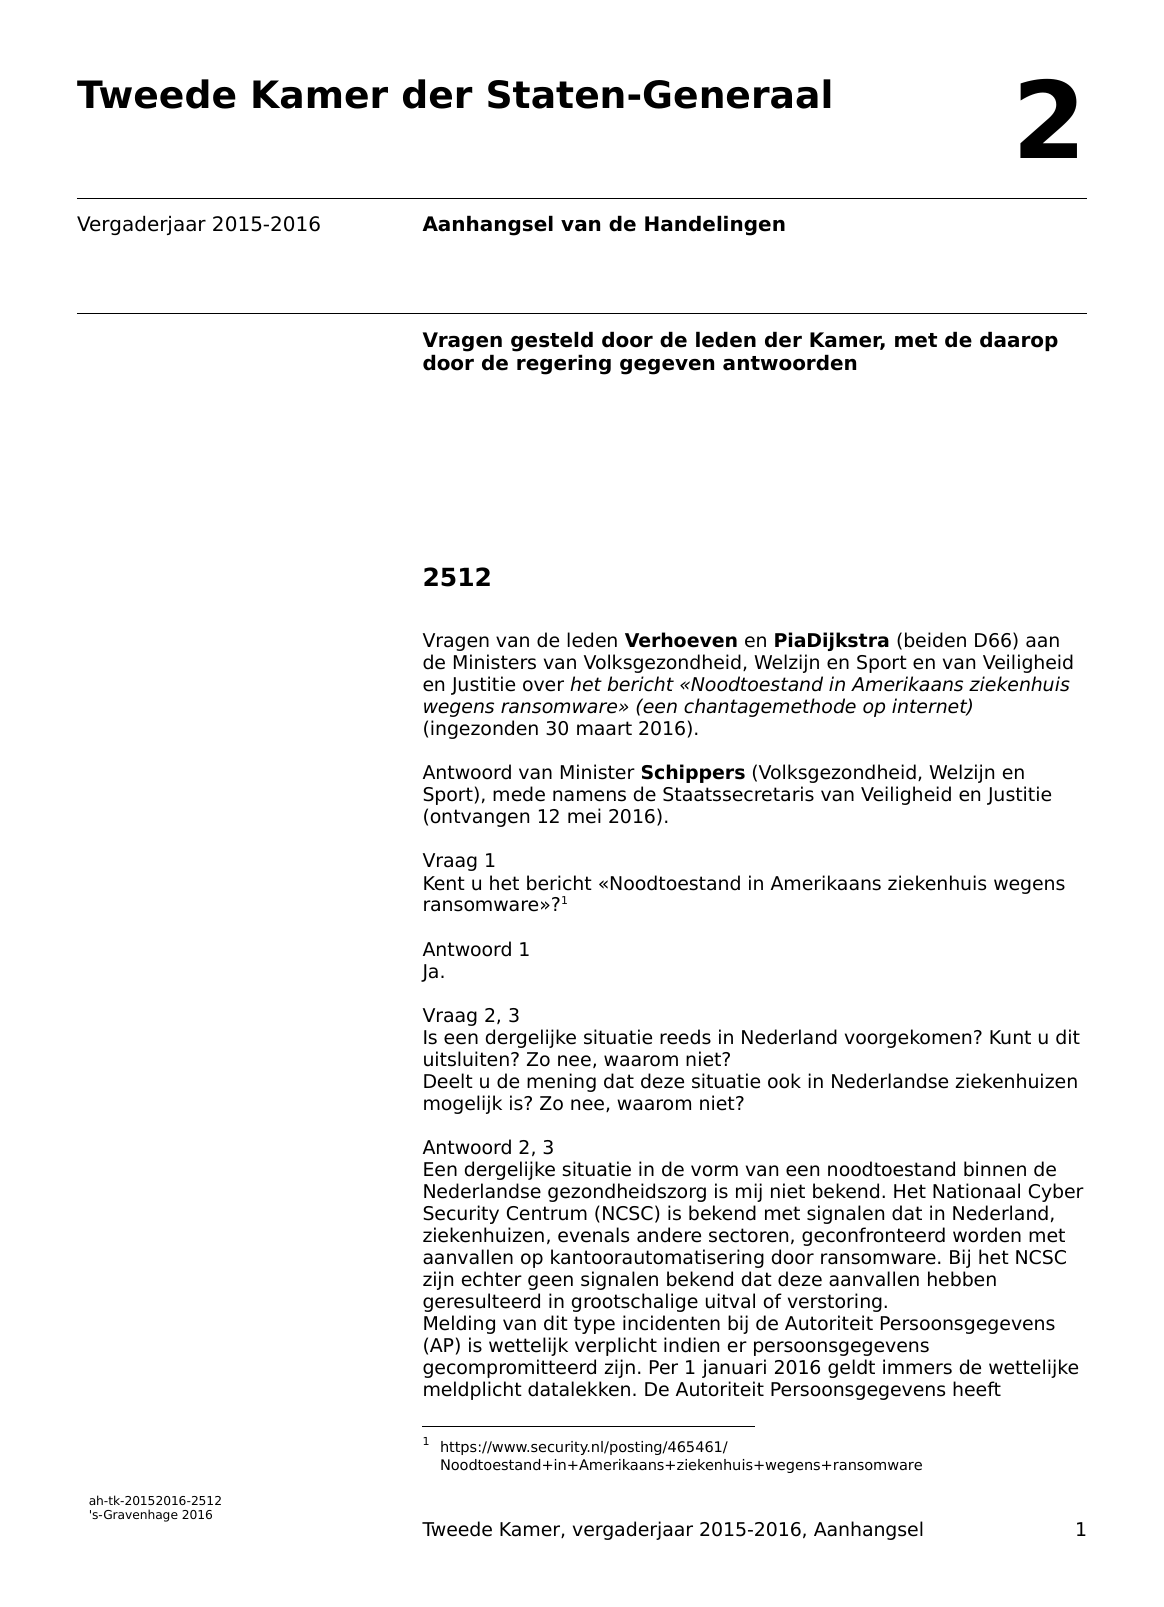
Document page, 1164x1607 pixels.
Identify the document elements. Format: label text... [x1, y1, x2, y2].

text ah-tk-20152016-2512 [88, 1494, 323, 1508]
text Kent u het bericht «Noodtoestand in Amerikaans ziekenhuis wegens ransomware»? [422, 872, 1087, 916]
text Antwoord 1 [422, 938, 1087, 961]
table_cell [77, 314, 422, 375]
text Antwoord 2, 3 [422, 1137, 1087, 1159]
table_header 2 [886, 59, 1087, 198]
text 's-Gravenhage 2016 [88, 1508, 323, 1522]
text Antwoord van Minister Schippers (Volksgezondheid, Welzijn en Sport), mede namens de Staatssecretaris van Veiligheid en Justitie (ontvangen 12 mei 2016). [422, 762, 1087, 828]
table_cell Vergaderjaar 2015-2016 [77, 199, 422, 313]
text Een dergelijke situatie in de vorm van een noodtoestand binnen de Nederlandse gezondheidszorg is mij niet bekend. Het Nationaal Cyber Security Centrum (NCSC) is bekend met signalen dat in Nederland, ziekenhuizen, evenals andere sectoren, geconfronteerd worden met aanvallen op kantoorautomatisering door ransomware. Bij het NCSC zijn echter geen signalen bekend dat deze aanvallen hebben geresulteerd in grootschalige uitval of verstoring. [422, 1159, 1087, 1313]
text Vraag 1 [422, 850, 1087, 872]
text Is een dergelijke situatie reeds in Nederland voorgekomen? Kunt u dit uitsluiten? Zo nee, waarom niet? [422, 1027, 1087, 1071]
table_cell Vragen gesteld door de leden der Kamer, met de daarop door de regering gegeven antwoorden [422, 314, 1087, 375]
text https://www.security.nl/posting/465461/Noodtoestand+in+Amerikaans+ziekenhuis+wegens+ransomware [422, 1435, 1087, 1474]
text Ja. [422, 961, 1087, 982]
text Melding van dit type incidenten bij de Autoriteit Persoonsgegevens (AP) is wettelijk verplicht indien er persoonsgegevens gecompromitteerd zijn. Per 1 januari 2016 geldt immers de wettelijke meldplicht datalekken. De Autoriteit Persoonsgegevens heeft [422, 1313, 1087, 1401]
table_cell Aanhangsel van de Handelingen [422, 199, 1087, 313]
text Vraag 2, 3 [422, 1005, 1087, 1027]
text Vragen van de leden Verhoeven en PiaDijkstra (beiden D66) aan de Ministers van Volksgezondheid, Welzijn en Sport en van Veiligheid en Justitie over het bericht «Noodtoestand in Amerikaans ziekenhuis wegens ransomware» (een chantagemethode op internet) (ingezonden 30 maart 2016). [422, 630, 1087, 740]
text Deelt u de mening dat deze situatie ook in Nederlandse ziekenhuizen mogelijk is? Zo nee, waarom niet? [422, 1071, 1087, 1114]
table_header Tweede Kamer der Staten-Generaal [77, 59, 886, 198]
text 2512 [422, 563, 1087, 592]
